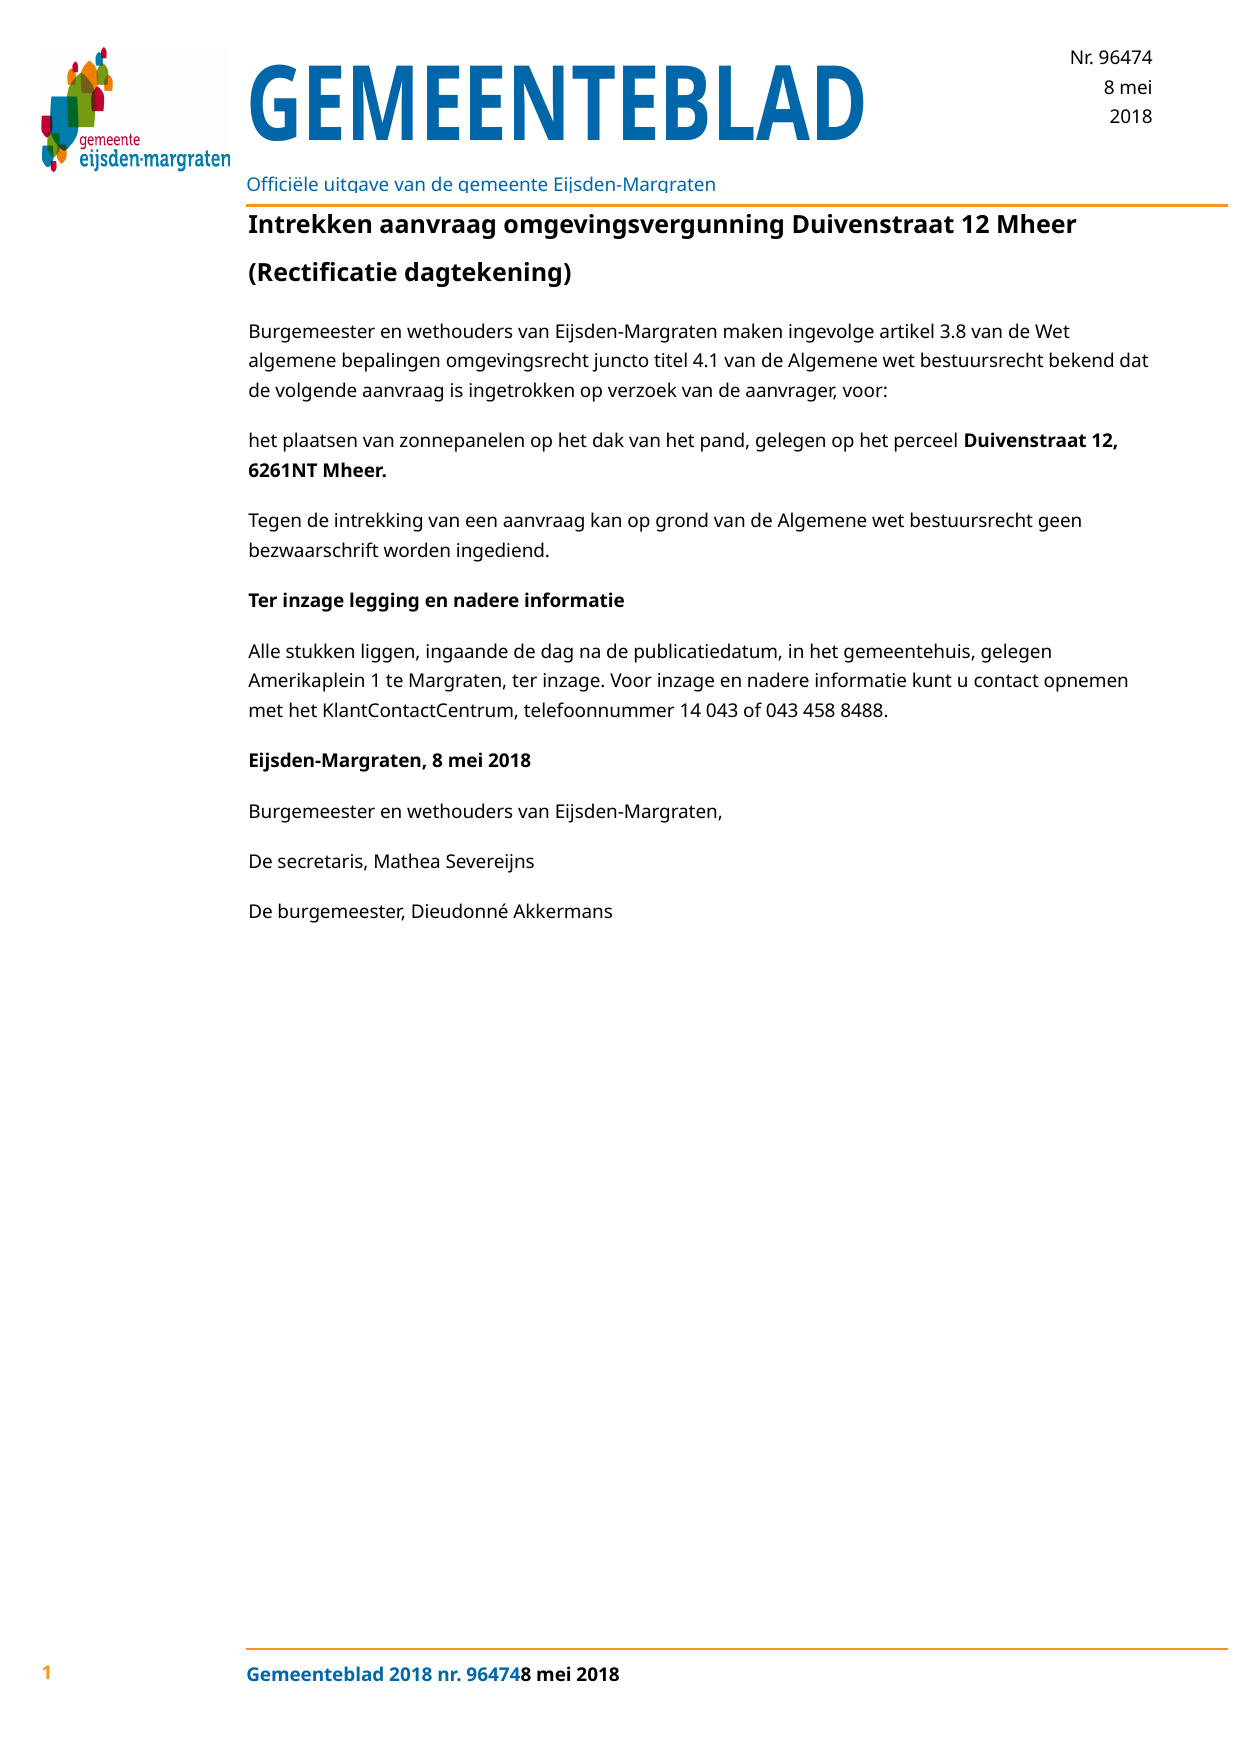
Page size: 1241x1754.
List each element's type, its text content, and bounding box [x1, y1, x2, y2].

text Burgemeester en wethouders van Eijsden-Margraten maken ingevolge artikel 3.8 van de Wet algemene bepalingen omgevingsrecht juncto titel 4.1 van de Algemene wet bestuursrecht bekend dat de volgende aanvraag is ingetrokken op verzoek van de aanvrager, voor: [248, 318, 1152, 403]
text De secretaris, Mathea Severeijns [248, 848, 1152, 874]
text het plaatsen van zonnepanelen op het dak van het pand, gelegen op het perceel Duivenstraat 12, 6261NT Mheer. [248, 427, 1152, 483]
text Alle stukken liggen, ingaande de dag na de publicatiedatum, in het gemeentehuis, gelegen Amerikaplein 1 te Margraten, ter inzage. Voor inzage en nadere informatie kunt u contact opnemen met het KlantContactCentrum, telefoonnummer 14 043 of 043 458 8488. [248, 638, 1152, 723]
text Eijsden-Margraten, 8 mei 2018 [248, 747, 1152, 773]
text Intrekken aanvraag omgevingsvergunning Duivenstraat 12 Mheer (Rectificatie dagtekening) [248, 207, 1152, 288]
text Burgemeester en wethouders van Eijsden-Margraten, [248, 798, 1152, 824]
text Ter inzage legging en nadere informatie [248, 587, 1152, 613]
picture [41, 47, 231, 172]
text Tegen de intrekking van een aanvraag kan op grond van de Algemene wet bestuursrecht geen bezwaarschrift worden ingediend. [248, 507, 1152, 563]
text De burgemeester, Dieudonné Akkermans [248, 899, 1152, 924]
